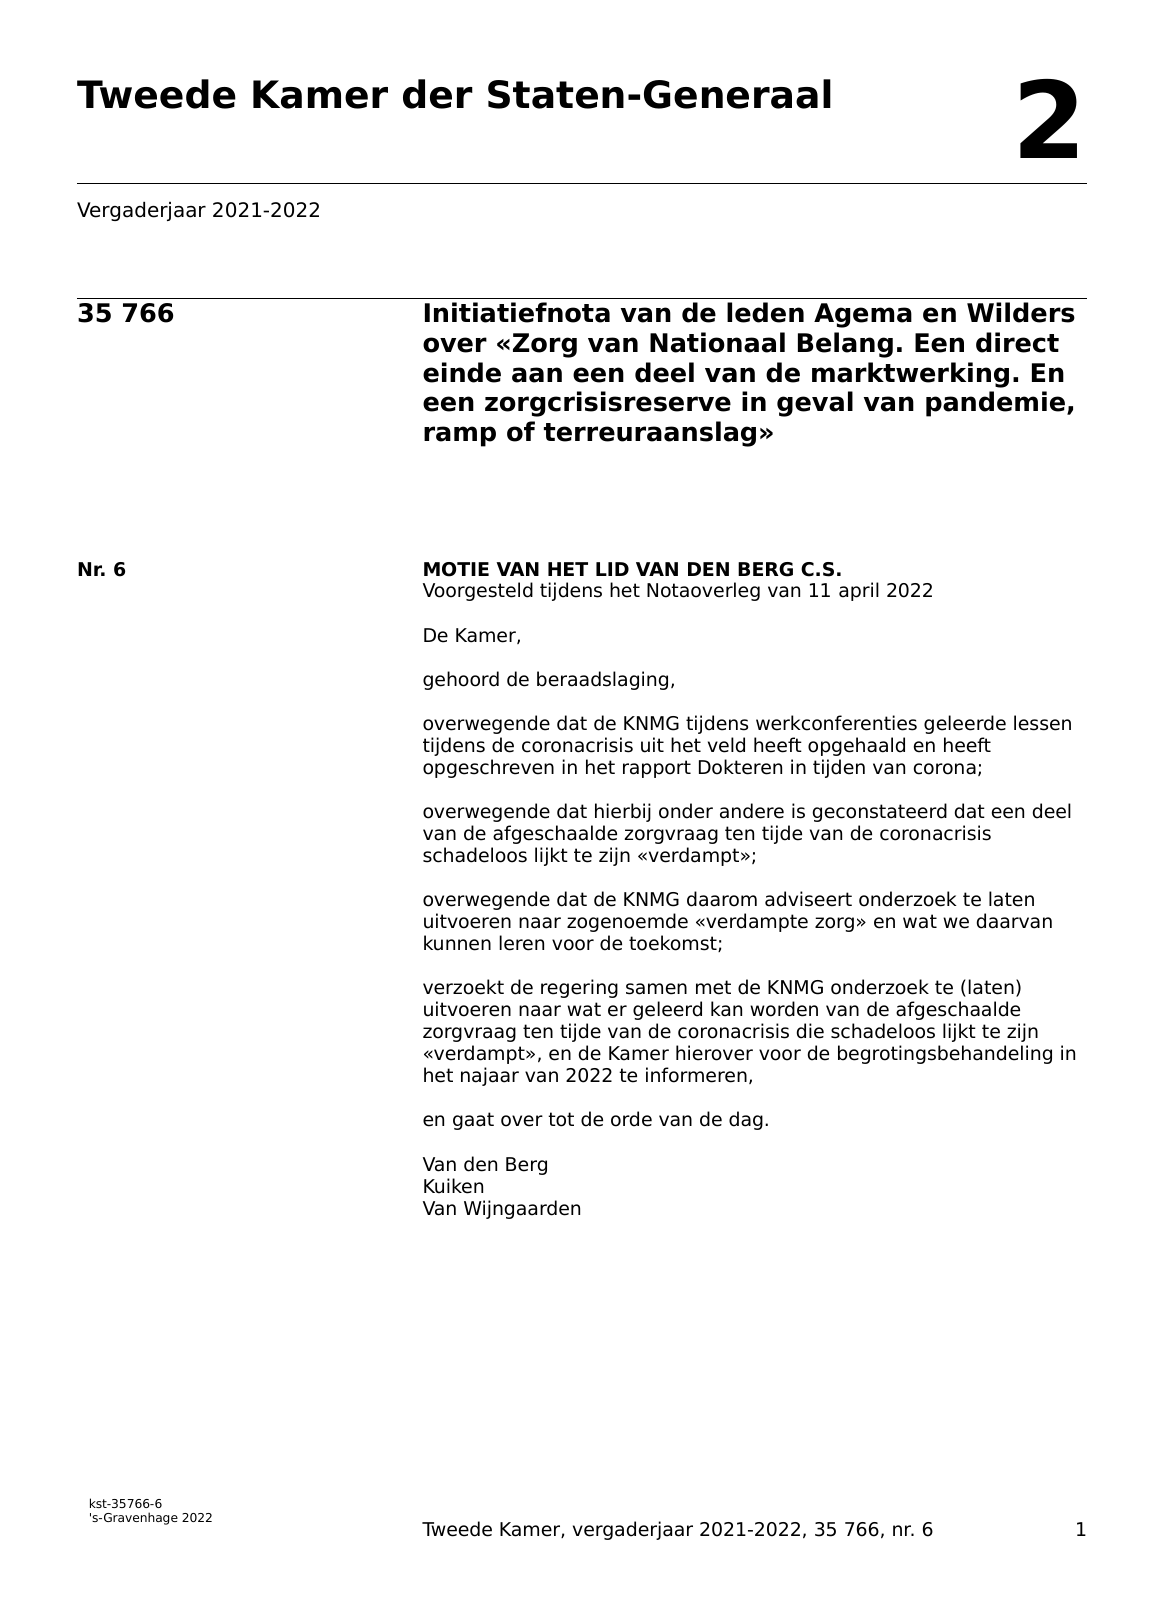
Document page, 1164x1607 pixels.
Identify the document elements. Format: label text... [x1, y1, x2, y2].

table_header Tweede Kamer der Staten-Generaal [77, 59, 886, 183]
text Van Wijngaarden [422, 1197, 1087, 1219]
text 's-Gravenhage 2022 [88, 1511, 323, 1525]
table_cell Vergaderjaar 2021-2022 [77, 184, 1087, 298]
text kst-35766-6 [88, 1497, 323, 1511]
subtitle 35 766 Initiatiefnota van de leden Agema en Wilders over «Zorg van Nationaal Belang. Een direct einde aan een deel van de marktwerking. En een zorgcrisisreserve in geval van pandemie, ramp of terreuraanslag» [77, 299, 1087, 447]
text verzoekt de regering samen met de KNMG onderzoek te (laten) uitvoeren naar wat er geleerd kan worden van de afgeschaalde zorgvraag ten tijde van de coronacrisis die schadeloos lijkt te zijn «verdampt», en de Kamer hierover voor de begrotingsbehandeling in het najaar van 2022 te informeren, [422, 977, 1087, 1087]
text Van den Berg [422, 1153, 1087, 1176]
text Voorgesteld tijdens het Notaoverleg van 11 april 2022 [422, 580, 1087, 602]
text overwegende dat hierbij onder andere is geconstateerd dat een deel van de afgeschaalde zorgvraag ten tijde van de coronacrisis schadeloos lijkt te zijn «verdampt»; [422, 801, 1087, 867]
text De Kamer, [422, 624, 1087, 647]
text overwegende dat de KNMG tijdens werkconferenties geleerde lessen tijdens de coronacrisis uit het veld heeft opgehaald en heeft opgeschreven in het rapport Dokteren in tijden van corona; [422, 713, 1087, 779]
text Kuiken [422, 1176, 1087, 1197]
text gehoord de beraadslaging, [422, 669, 1087, 691]
text overwegende dat de KNMG daarom adviseert onderzoek te laten uitvoeren naar zogenoemde «verdampte zorg» en wat we daarvan kunnen leren voor de toekomst; [422, 889, 1087, 955]
subtitle Nr. 6 MOTIE VAN HET LID VAN DEN BERG C.S. [77, 558, 1087, 580]
text en gaat over tot de orde van de dag. [422, 1109, 1087, 1131]
table_header 2 [886, 59, 1087, 183]
